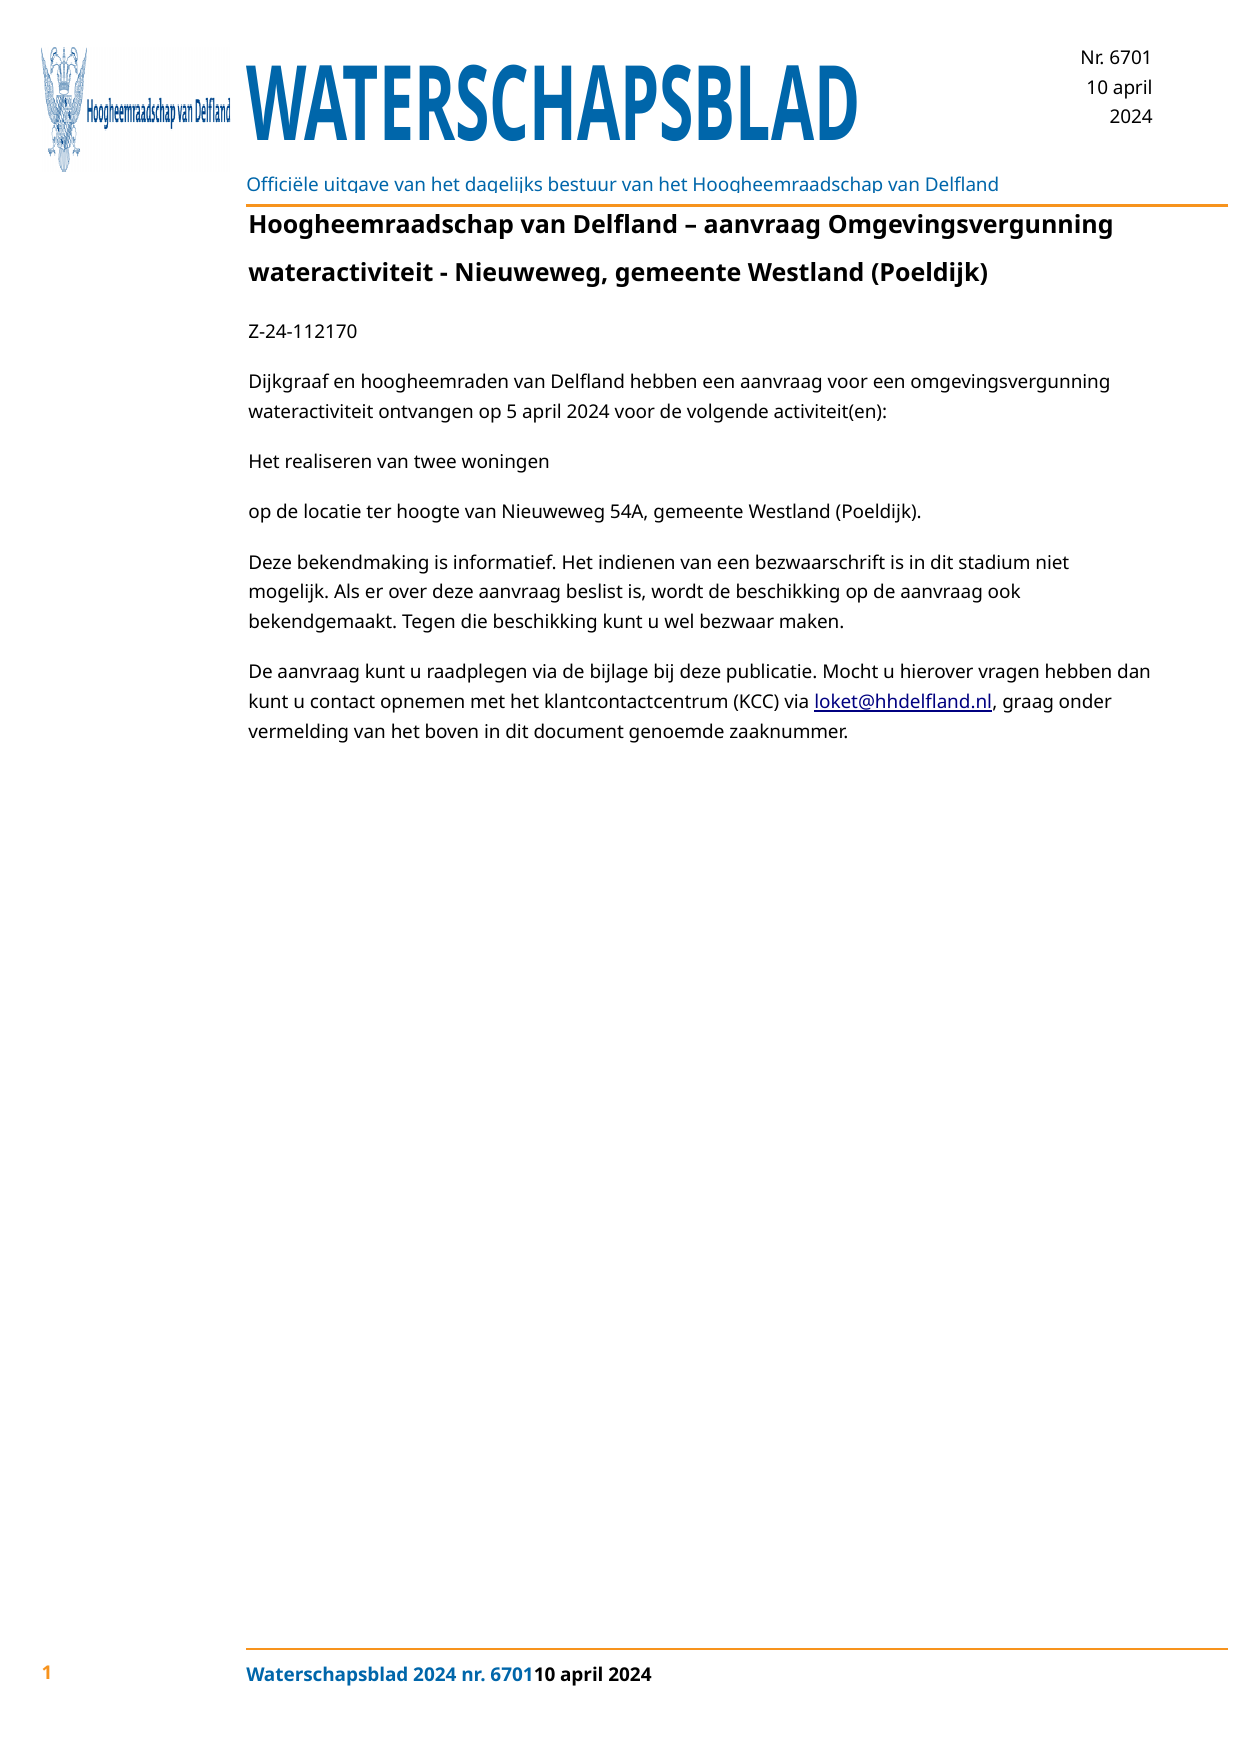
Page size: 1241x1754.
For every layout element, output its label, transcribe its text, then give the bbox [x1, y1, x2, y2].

text Het realiseren van twee woningen [248, 448, 1152, 474]
text Hoogheemraadschap van Delfland – aanvraag Omgevingsvergunning wateractiviteit - Nieuweweg, gemeente Westland (Poeldijk) [248, 207, 1152, 288]
text Dijkgraaf en hoogheemraden van Delfland hebben een aanvraag voor een omgevingsvergunning wateractiviteit ontvangen op 5 april 2024 voor de volgende activiteit(en): [248, 368, 1152, 424]
text De aanvraag kunt u raadplegen via de bijlage bij deze publicatie. Mocht u hierover vragen hebben dan kunt u contact opnemen met het klantcontactcentrum (KCC) via loket@hhdelfland.nl, graag onder vermelding van het boven in dit document genoemde zaaknummer. [248, 659, 1152, 744]
text Z-24-112170 [248, 318, 1152, 344]
text op de locatie ter hoogte van Nieuweweg 54A, gemeente Westland (Poeldijk). [248, 499, 1152, 524]
text Deze bekendmaking is informatief. Het indienen van een bezwaarschrift is in dit stadium niet mogelijk. Als er over deze aanvraag beslist is, wordt de beschikking op de aanvraag ook bekendgemaakt. Tegen die beschikking kunt u wel bezwaar maken. [248, 549, 1152, 634]
picture [41, 47, 231, 172]
